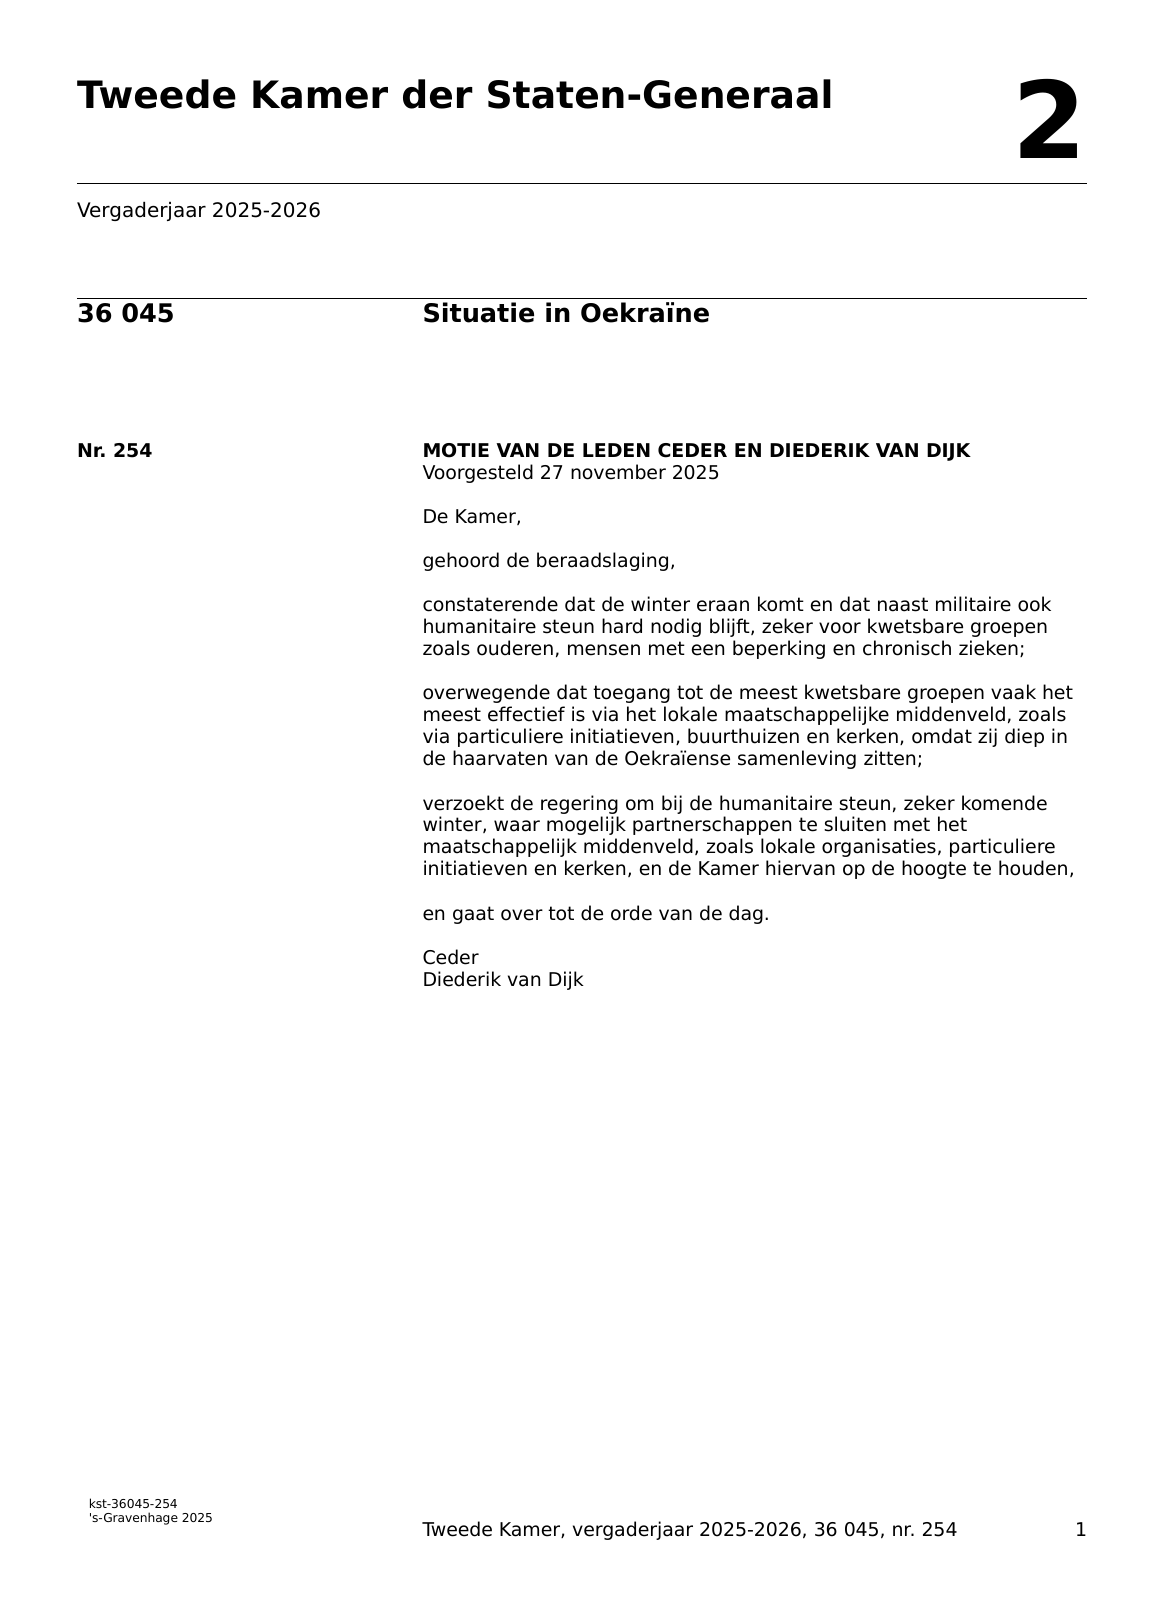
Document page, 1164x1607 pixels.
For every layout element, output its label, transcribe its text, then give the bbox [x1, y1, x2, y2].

text De Kamer, [422, 506, 1087, 528]
text constaterende dat de winter eraan komt en dat naast militaire ook humanitaire steun hard nodig blijft, zeker voor kwetsbare groepen zoals ouderen, mensen met een beperking en chronisch zieken; [422, 594, 1087, 660]
text gehoord de beraadslaging, [422, 550, 1087, 572]
text kst-36045-254 [88, 1497, 323, 1511]
text Ceder [422, 947, 1087, 969]
table_cell Vergaderjaar 2025-2026 [77, 184, 1087, 298]
text overwegende dat toegang tot de meest kwetsbare groepen vaak het meest effectief is via het lokale maatschappelijke middenveld, zoals via particuliere initiatieven, buurthuizen en kerken, omdat zij diep in de haarvaten van de Oekraïense samenleving zitten; [422, 682, 1087, 770]
text Voorgesteld 27 november 2025 [422, 462, 1087, 484]
subtitle Nr. 254 MOTIE VAN DE LEDEN CEDER EN DIEDERIK VAN DIJK [77, 440, 1087, 462]
table_header Tweede Kamer der Staten-Generaal [77, 59, 886, 183]
text Diederik van Dijk [422, 969, 1087, 991]
text 's-Gravenhage 2025 [88, 1511, 323, 1525]
table_header 2 [886, 59, 1087, 183]
text verzoekt de regering om bij de humanitaire steun, zeker komende winter, waar mogelijk partnerschappen te sluiten met het maatschappelijk middenveld, zoals lokale organisaties, particuliere initiatieven en kerken, en de Kamer hiervan op de hoogte te houden, [422, 792, 1087, 880]
subtitle 36 045 Situatie in Oekraïne [77, 299, 1087, 329]
text en gaat over tot de orde van de dag. [422, 902, 1087, 924]
